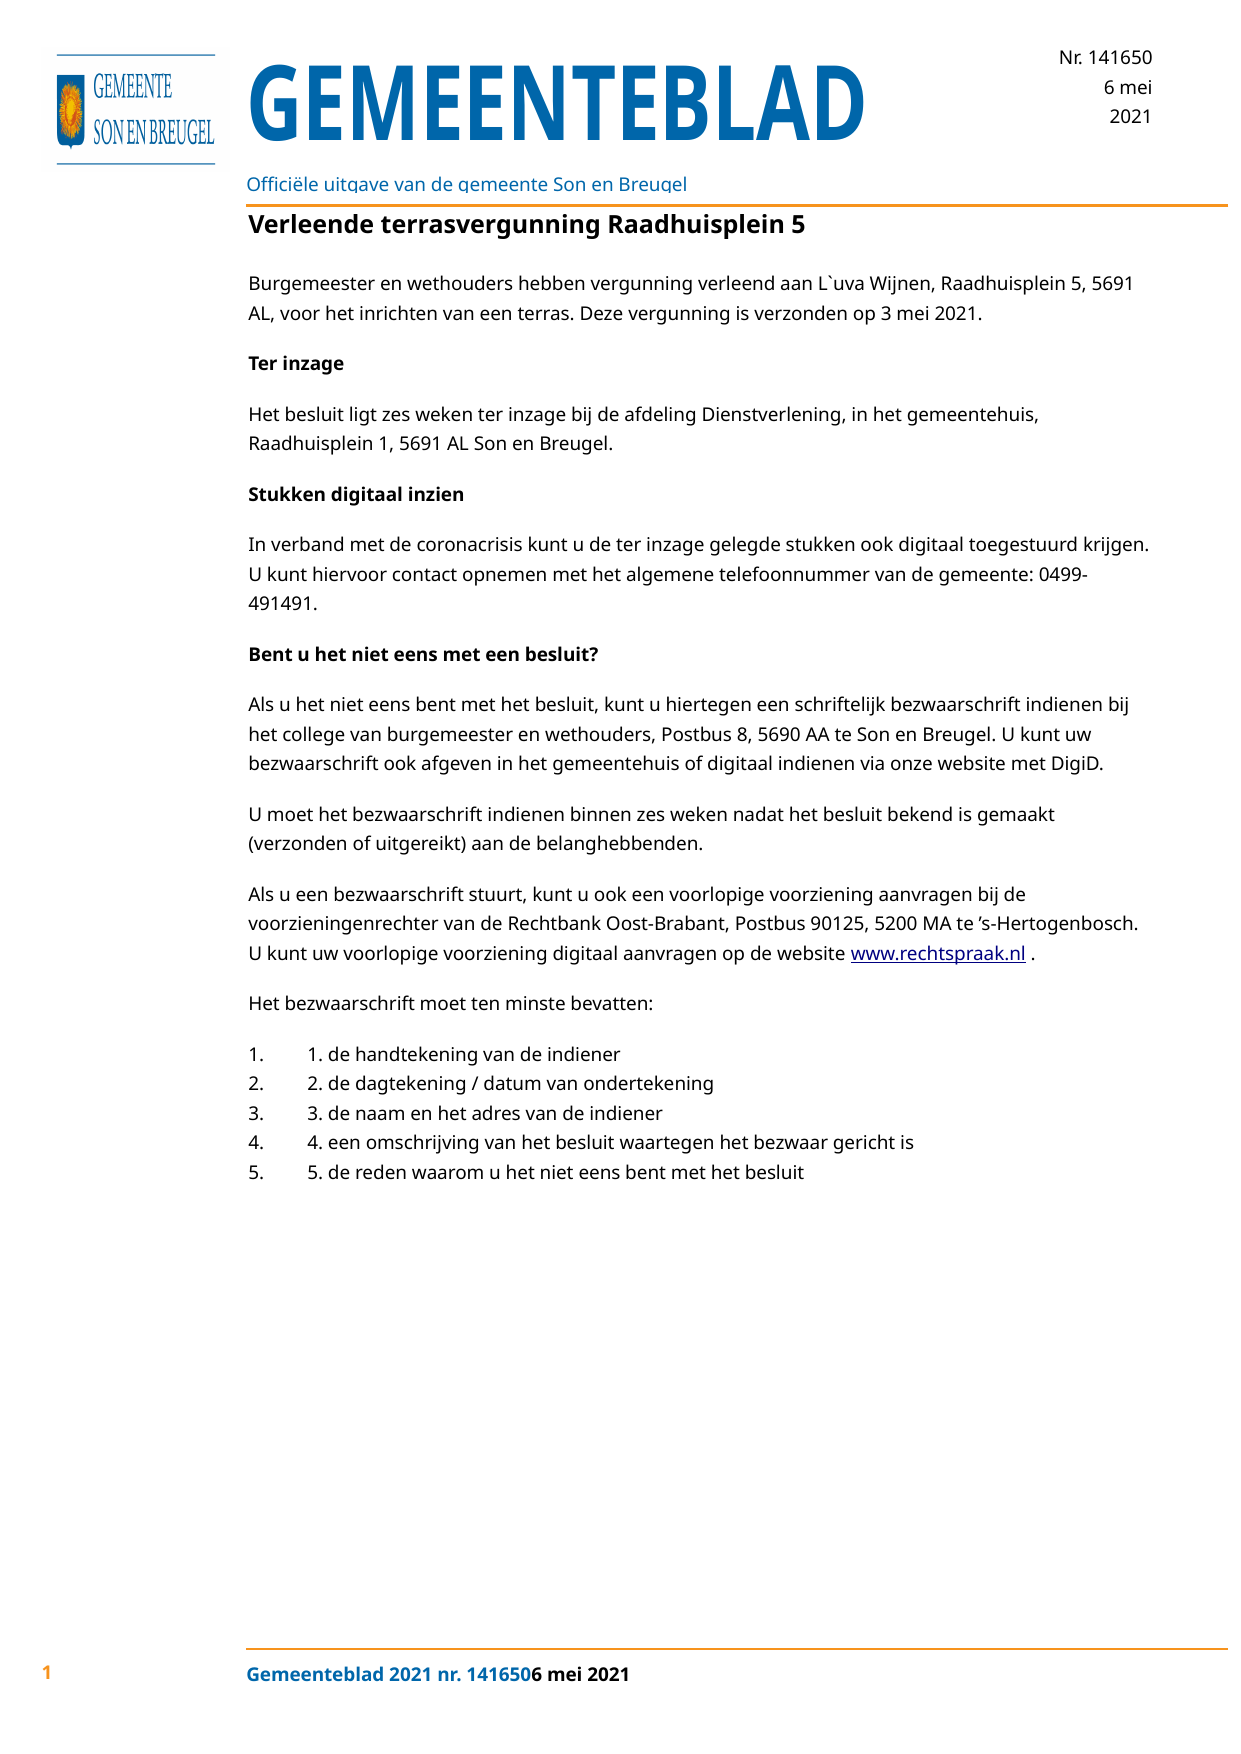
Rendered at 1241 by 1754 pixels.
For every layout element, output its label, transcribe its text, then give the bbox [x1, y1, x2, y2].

list 5. de reden waarom u het niet eens bent met het besluit [248, 1159, 1152, 1185]
text Stukken digitaal inzien [248, 481, 1152, 506]
text U moet het bezwaarschrift indienen binnen zes weken nadat het besluit bekend is gemaakt (verzonden of uitgereikt) aan de belanghebbenden. [248, 801, 1152, 856]
list 2. de dagtekening / datum van ondertekening [248, 1070, 1152, 1096]
list 4. een omschrijving van het besluit waartegen het bezwaar gericht is [248, 1129, 1152, 1155]
text Verleende terrasvergunning Raadhuisplein 5 [248, 207, 1152, 241]
list 3. de naam en het adres van de indiener [248, 1100, 1152, 1126]
text Bent u het niet eens met een besluit? [248, 641, 1152, 666]
text In verband met de coronacrisis kunt u de ter inzage gelegde stukken ook digitaal toegestuurd krijgen. U kunt hiervoor contact opnemen met het algemene telefoonnummer van de gemeente: 0499-491491. [248, 531, 1152, 616]
text Het besluit ligt zes weken ter inzage bij de afdeling Dienstverlening, in het gemeentehuis, Raadhuisplein 1, 5691 AL Son en Breugel. [248, 401, 1152, 456]
text Als u een bezwaarschrift stuurt, kunt u ook een voorlopige voorziening aanvragen bij de voorzieningenrechter van de Rechtbank Oost-Brabant, Postbus 90125, 5200 MA te ’s-Hertogenbosch. U kunt uw voorlopige voorziening digitaal aanvragen op de website www.rechtspraak.nl . [248, 881, 1152, 966]
picture [41, 47, 231, 172]
text Als u het niet eens bent met het besluit, kunt u hiertegen een schriftelijk bezwaarschrift indienen bij het college van burgemeester en wethouders, Postbus 8, 5690 AA te Son en Breugel. U kunt uw bezwaarschrift ook afgeven in het gemeentehuis of digitaal indienen via onze website met DigiD. [248, 691, 1152, 776]
text Burgemeester en wethouders hebben vergunning verleend aan L`uva Wijnen, Raadhuisplein 5, 5691 AL, voor het inrichten van een terras. Deze vergunning is verzonden op 3 mei 2021. [248, 270, 1152, 326]
text Ter inzage [248, 350, 1152, 376]
list 1. de handtekening van de indiener [248, 1041, 1152, 1066]
text Het bezwaarschrift moet ten minste bevatten: [248, 990, 1152, 1016]
